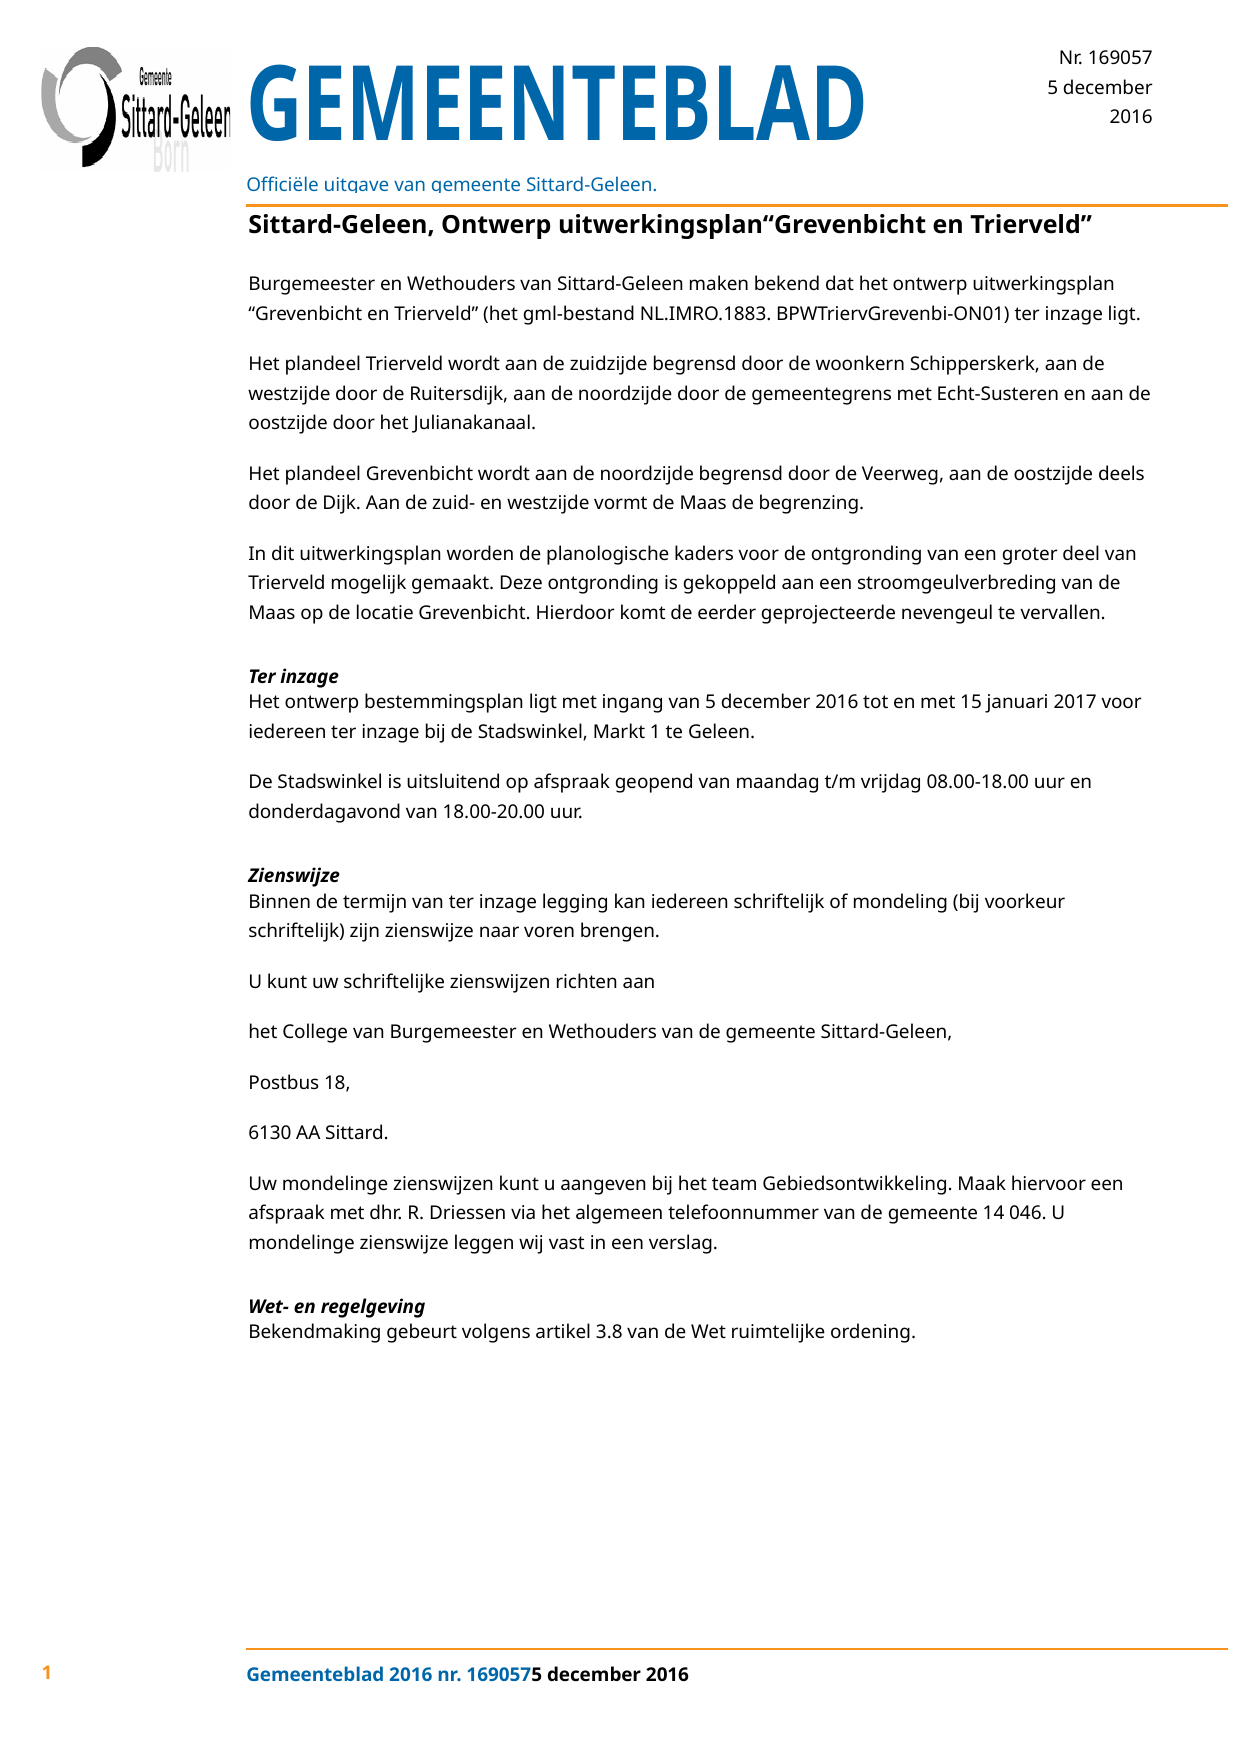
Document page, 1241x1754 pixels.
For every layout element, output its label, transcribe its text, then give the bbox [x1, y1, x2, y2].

text Het plandeel Grevenbicht wordt aan de noordzijde begrensd door de Veerweg, aan de oostzijde deels door de Dijk. Aan de zuid- en westzijde vormt de Maas de begrenzing. [248, 460, 1152, 515]
text U kunt uw schriftelijke zienswijzen richten aan [248, 968, 1152, 994]
text Zienswijze [248, 862, 1152, 888]
text Wet- en regelgeving [248, 1293, 1152, 1318]
text Binnen de termijn van ter inzage legging kan iedereen schriftelijk of mondeling (bij voorkeur schriftelijk) zijn zienswijze naar voren brengen. [248, 888, 1152, 943]
text Bekendmaking gebeurt volgens artikel 3.8 van de Wet ruimtelijke ordening. [248, 1318, 1152, 1344]
text Uw mondelinge zienswijzen kunt u aangeven bij het team Gebiedsontwikkeling. Maak hiervoor een afspraak met dhr. R. Driessen via het algemeen telefoonnummer van de gemeente 14 046. U mondelinge zienswijze leggen wij vast in een verslag. [248, 1170, 1152, 1254]
text 6130 AA Sittard. [248, 1119, 1152, 1145]
picture [41, 47, 231, 172]
text Postbus 18, [248, 1069, 1152, 1094]
text In dit uitwerkingsplan worden de planologische kaders voor de ontgronding van een groter deel van Trierveld mogelijk gemaakt. Deze ontgronding is gekoppeld aan een stroomgeulverbreding van de Maas op de locatie Grevenbicht. Hierdoor komt de eerder geprojecteerde nevengeul te vervallen. [248, 540, 1152, 625]
text het College van Burgemeester en Wethouders van de gemeente Sittard-Geleen, [248, 1018, 1152, 1044]
text Ter inzage [248, 663, 1152, 689]
text Het plandeel Trierveld wordt aan de zuidzijde begrensd door de woonkern Schipperskerk, aan de westzijde door de Ruitersdijk, aan de noordzijde door de gemeentegrens met Echt-Susteren en aan de oostzijde door het Julianakanaal. [248, 350, 1152, 435]
text Het ontwerp bestemmingsplan ligt met ingang van 5 december 2016 tot en met 15 januari 2017 voor iedereen ter inzage bij de Stadswinkel, Markt 1 te Geleen. [248, 689, 1152, 744]
text De Stadswinkel is uitsluitend op afspraak geopend van maandag t/m vrijdag 08.00-18.00 uur en donderdagavond van 18.00-20.00 uur. [248, 769, 1152, 824]
text Sittard-Geleen, Ontwerp uitwerkingsplan“Grevenbicht en Trierveld” [248, 207, 1152, 241]
text Burgemeester en Wethouders van Sittard-Geleen maken bekend dat het ontwerp uitwerkingsplan “Grevenbicht en Trierveld” (het gml-bestand NL.IMRO.1883. BPWTriervGrevenbi-ON01) ter inzage ligt. [248, 270, 1152, 326]
